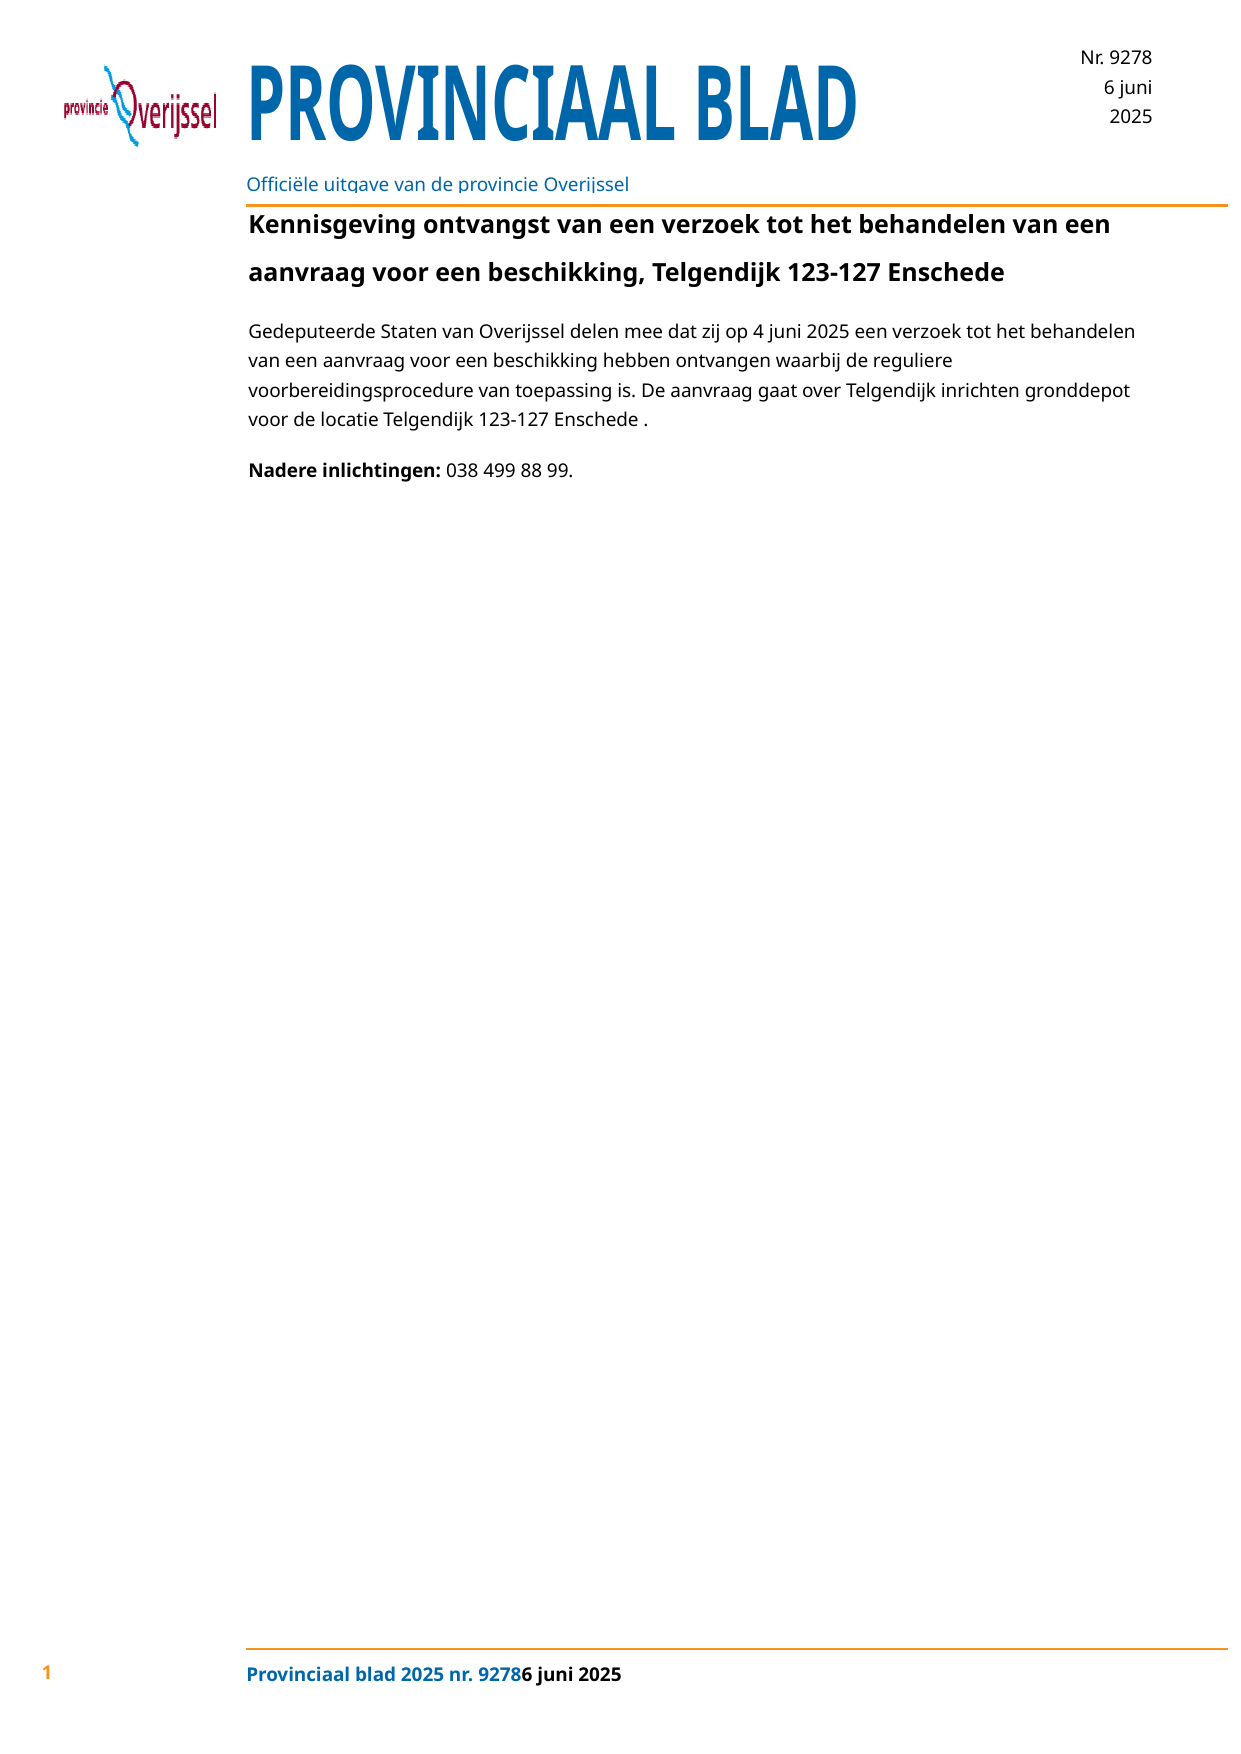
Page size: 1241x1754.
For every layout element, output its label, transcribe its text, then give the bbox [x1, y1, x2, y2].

picture [41, 47, 231, 172]
text Kennisgeving ontvangst van een verzoek tot het behandelen van een aanvraag voor een beschikking, Telgendijk 123-127 Enschede [248, 207, 1152, 288]
text Nadere inlichtingen: 038 499 88 99. [248, 457, 1152, 483]
text Gedeputeerde Staten van Overijssel delen mee dat zij op 4 juni 2025 een verzoek tot het behandelen van een aanvraag voor een beschikking hebben ontvangen waarbij de reguliere voorbereidingsprocedure van toepassing is. De aanvraag gaat over Telgendijk inrichten gronddepot voor de locatie Telgendijk 123-127 Enschede . [248, 318, 1152, 432]
